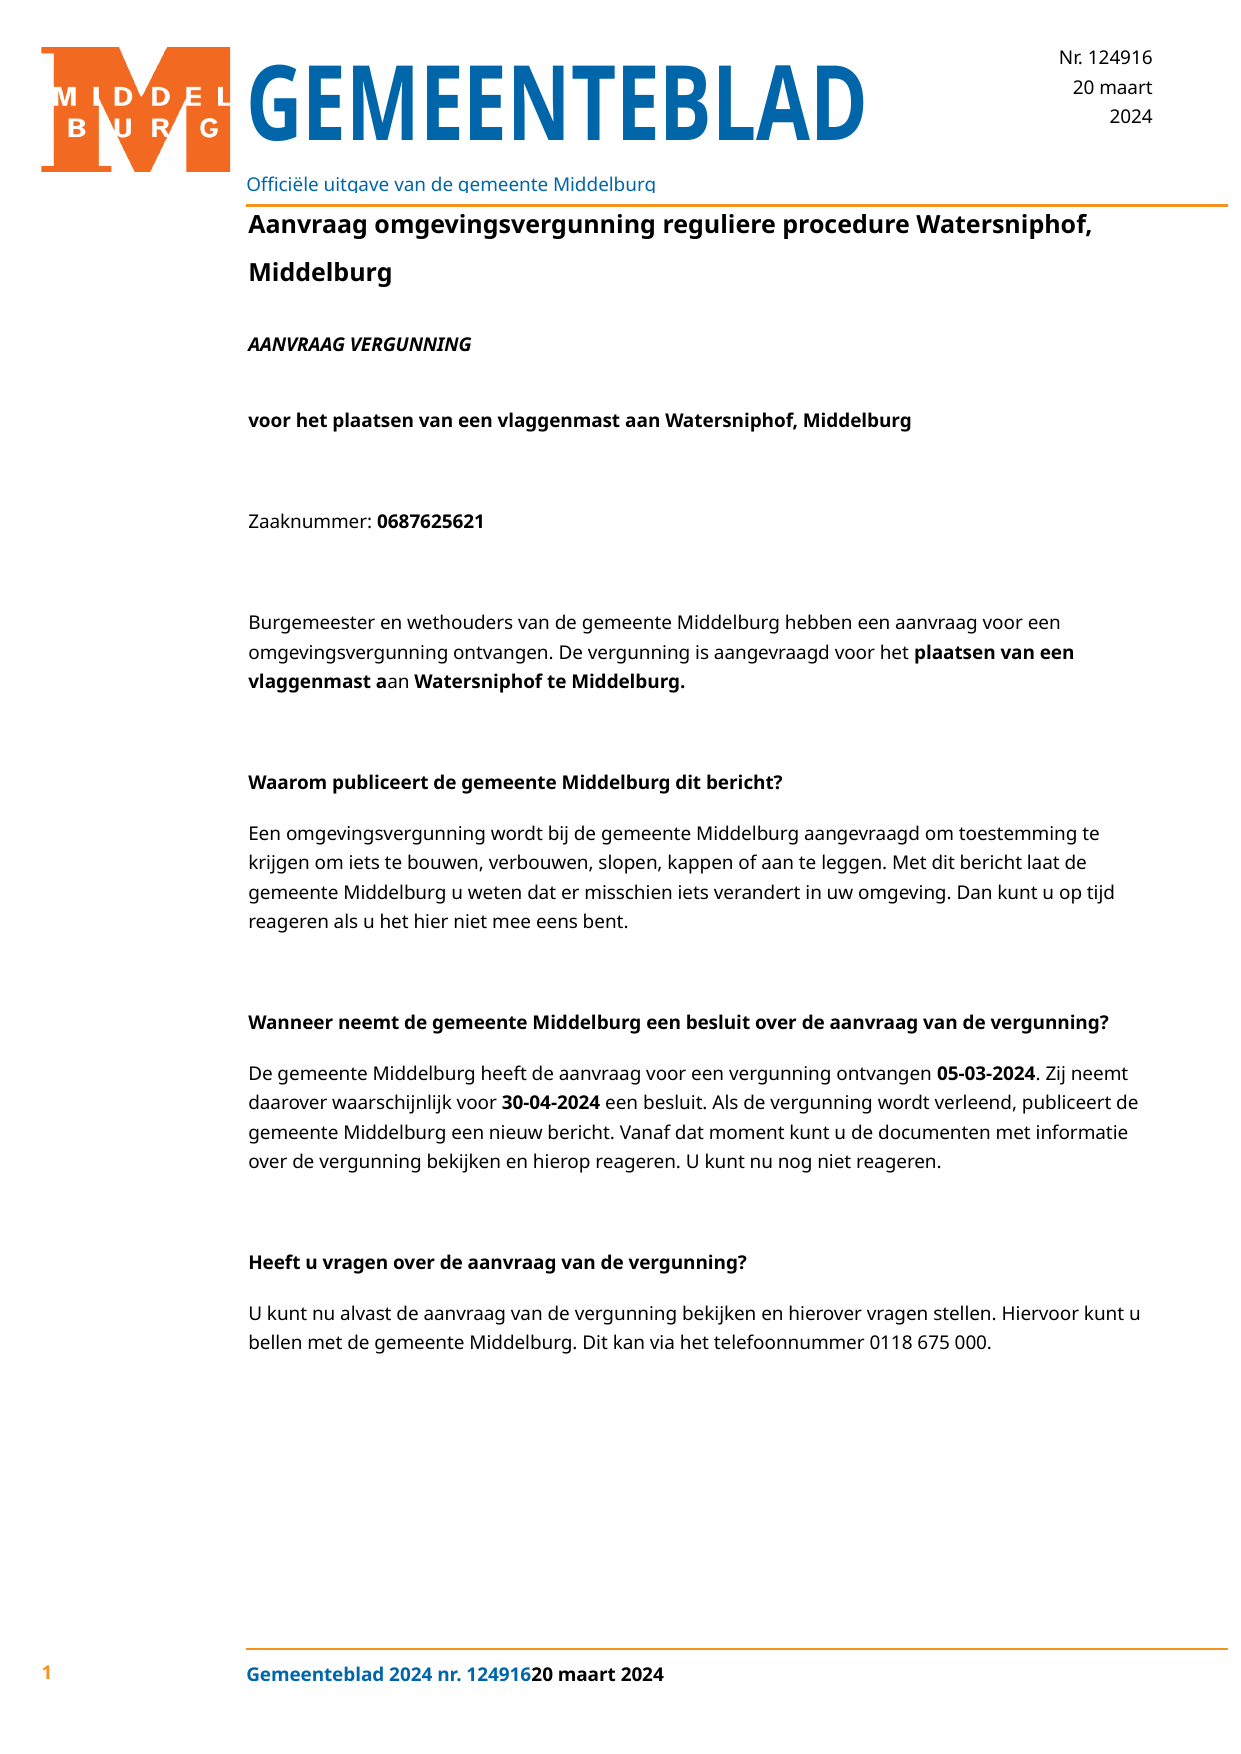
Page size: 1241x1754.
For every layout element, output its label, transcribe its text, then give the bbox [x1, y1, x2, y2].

picture [41, 47, 231, 172]
text voor het plaatsen van een vlaggenmast aan Watersniphof, Middelburg [248, 408, 1152, 433]
text De gemeente Middelburg heeft de aanvraag voor een vergunning ontvangen 05-03-2024. Zij neemt daarover waarschijnlijk voor 30-04-2024 een besluit. Als de vergunning wordt verleend, publiceert de gemeente Middelburg een nieuw bericht. Vanaf dat moment kunt u de documenten met informatie over de vergunning bekijken en hierop reageren. U kunt nu nog niet reageren. [248, 1060, 1152, 1174]
text Heeft u vragen over de aanvraag van de vergunning? [248, 1249, 1152, 1275]
text Wanneer neemt de gemeente Middelburg een besluit over de aanvraag van de vergunning? [248, 1009, 1152, 1035]
text U kunt nu alvast de aanvraag van de vergunning bekijken en hierover vragen stellen. Hiervoor kunt u bellen met de gemeente Middelburg. Dit kan via het telefoonnummer 0118 675 000. [248, 1300, 1152, 1355]
text Burgemeester en wethouders van de gemeente Middelburg hebben een aanvraag voor een omgevingsvergunning ontvangen. De vergunning is aangevraagd voor het plaatsen van een vlaggenmast aan Watersniphof te Middelburg. [248, 609, 1152, 694]
text Een omgevingsvergunning wordt bij de gemeente Middelburg aangevraagd om toestemming te krijgen om iets te bouwen, verbouwen, slopen, kappen of aan te leggen. Met dit bericht laat de gemeente Middelburg u weten dat er misschien iets verandert in uw omgeving. Dan kunt u op tijd reageren als u het hier niet mee eens bent. [248, 820, 1152, 934]
text AANVRAAG VERGUNNING [248, 331, 1152, 357]
text Aanvraag omgevingsvergunning reguliere procedure Watersniphof, Middelburg [248, 207, 1152, 288]
text Waarom publiceert de gemeente Middelburg dit bericht? [248, 769, 1152, 795]
text Zaaknummer: 0687625621 [248, 508, 1152, 534]
